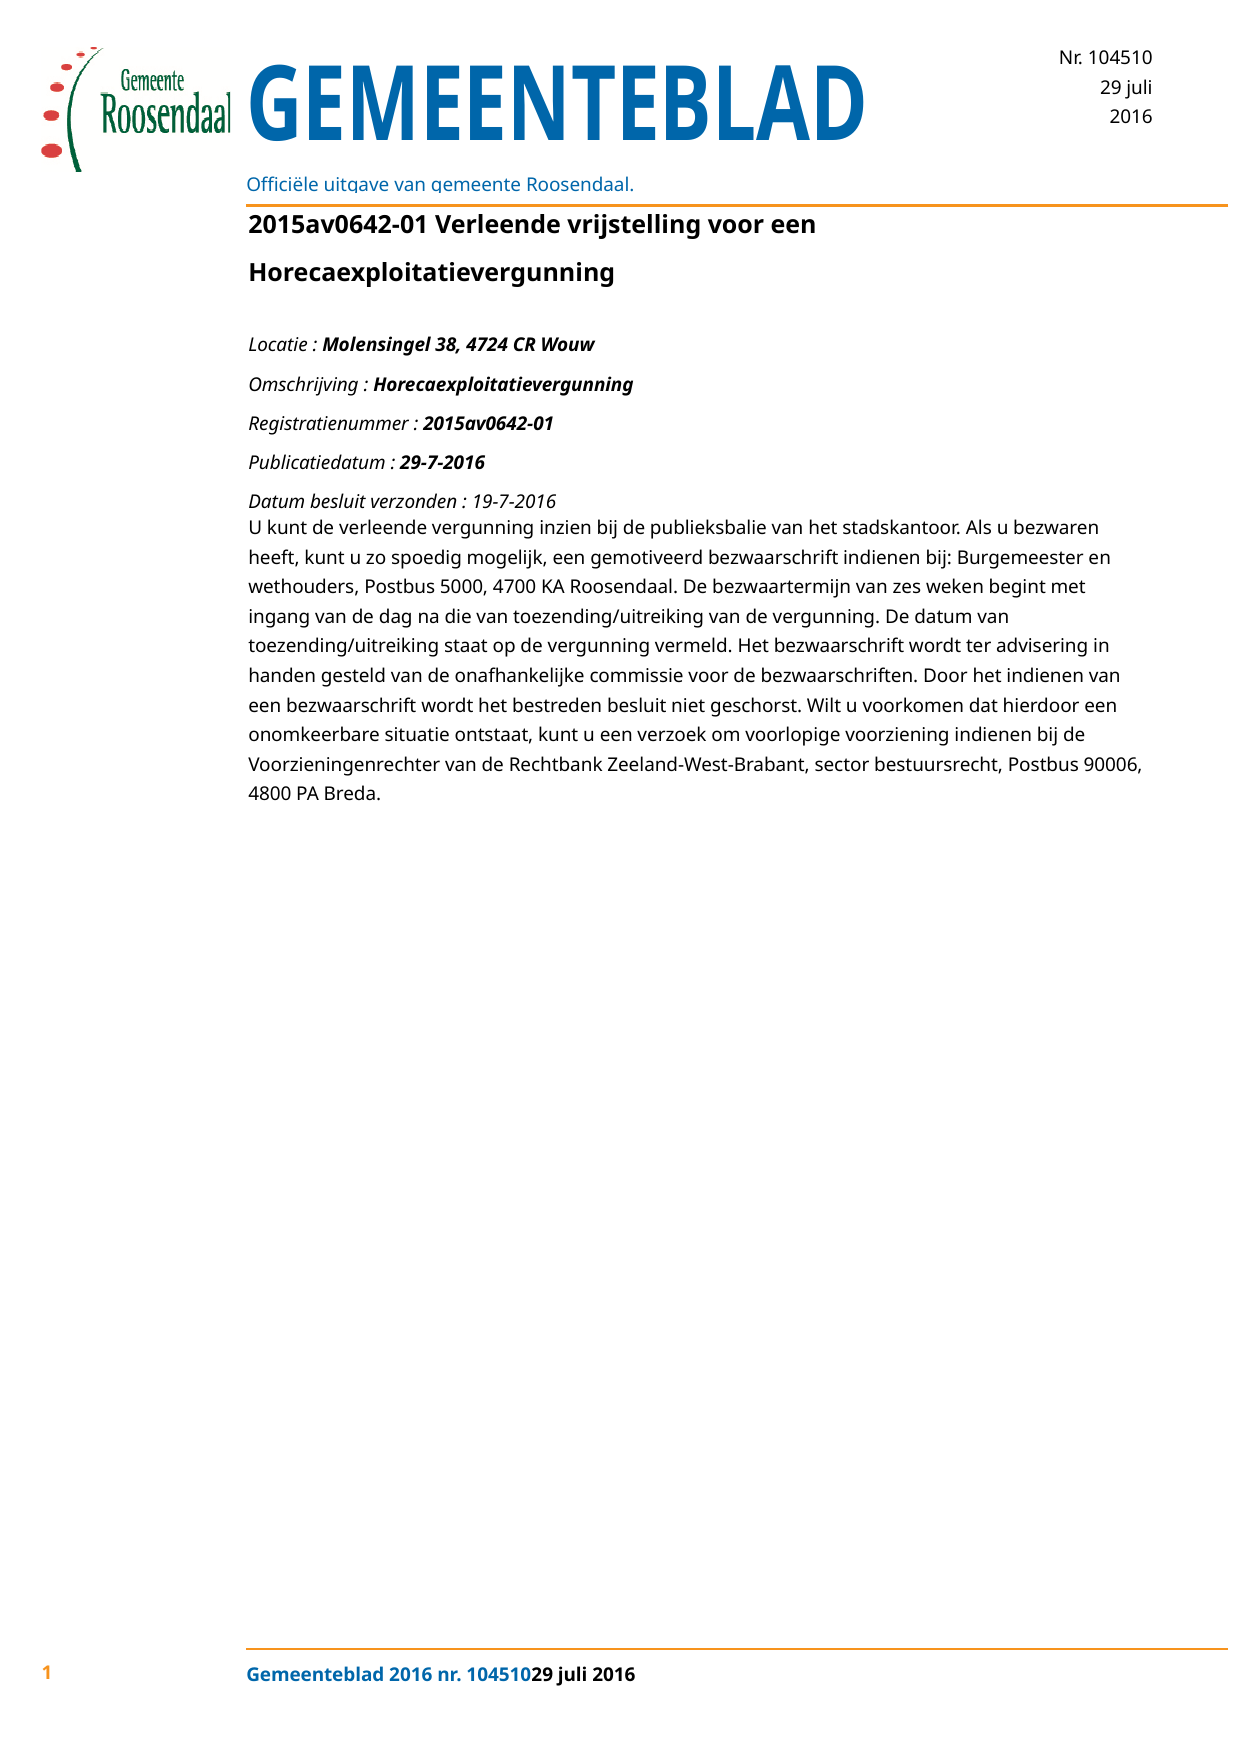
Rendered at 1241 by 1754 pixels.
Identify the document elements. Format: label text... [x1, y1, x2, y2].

text Datum besluit verzonden : 19-7-2016 [248, 488, 1152, 514]
text 2015av0642-01 Verleende vrijstelling voor een Horecaexploitatievergunning [248, 207, 1152, 288]
text U kunt de verleende vergunning inzien bij de publieksbalie van het stadskantoor. Als u bezwaren heeft, kunt u zo spoedig mogelijk, een gemotiveerd bezwaarschrift indienen bij: Burgemeester en wethouders, Postbus 5000, 4700 KA Roosendaal. De bezwaartermijn van zes weken begint met ingang van de dag na die van toezending/uitreiking van de vergunning. De datum van toezending/uitreiking staat op de vergunning vermeld. Het bezwaarschrift wordt ter advisering in handen gesteld van de onafhankelijke commissie voor de bezwaarschriften. Door het indienen van een bezwaarschrift wordt het bestreden besluit niet geschorst. Wilt u voorkomen dat hierdoor een onomkeerbare situatie ontstaat, kunt u een verzoek om voorlopige voorziening indienen bij de Voorzieningenrechter van de Rechtbank Zeeland-West-Brabant, sector bestuursrecht, Postbus 90006, 4800 PA Breda. [248, 514, 1152, 806]
text Locatie : Molensingel 38, 4724 CR Wouw [248, 331, 1152, 357]
text Publicatiedatum : 29-7-2016 [248, 449, 1152, 475]
text Omschrijving : Horecaexploitatievergunning [248, 371, 1152, 396]
text Registratienummer : 2015av0642-01 [248, 410, 1152, 436]
picture [41, 47, 231, 172]
